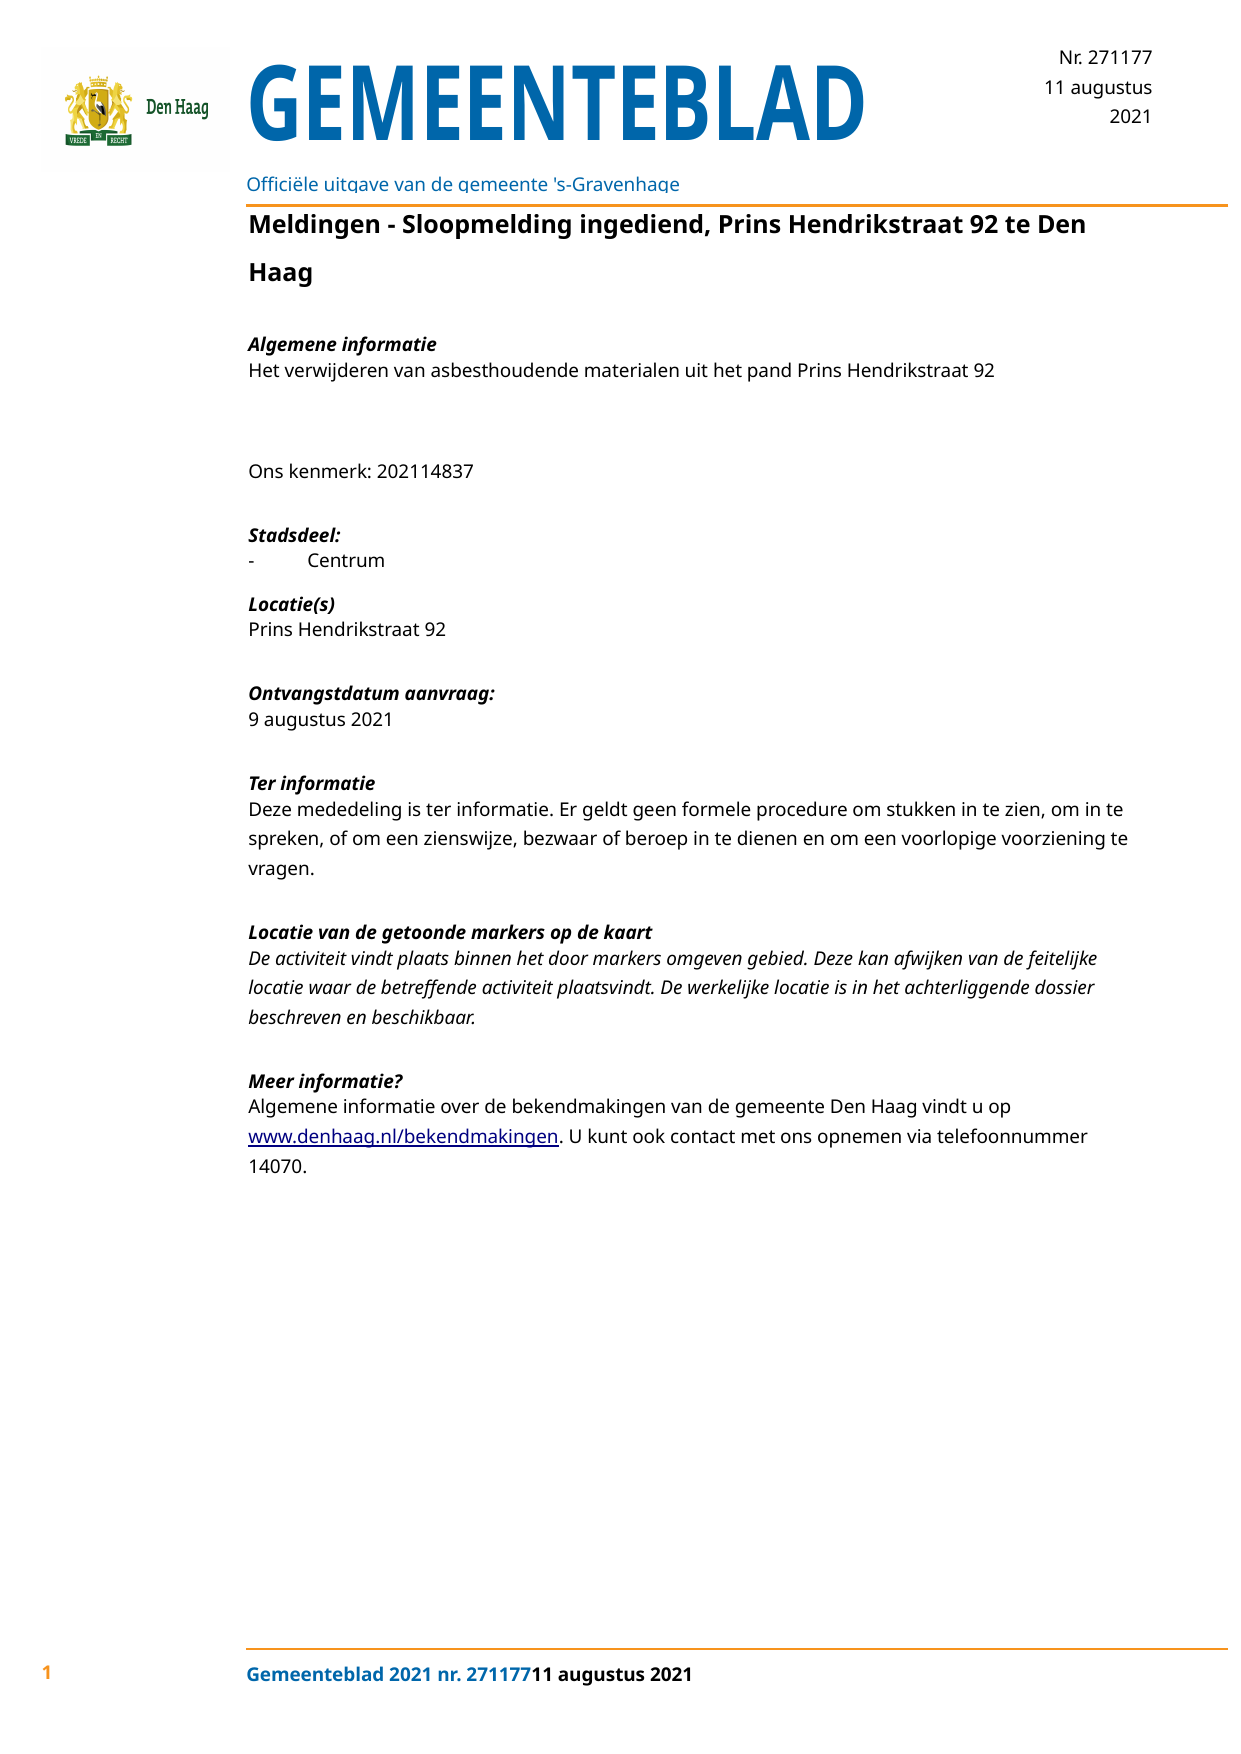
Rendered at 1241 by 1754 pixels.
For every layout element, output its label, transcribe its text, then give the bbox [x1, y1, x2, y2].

text Deze mededeling is ter informatie. Er geldt geen formele procedure om stukken in te zien, om in te spreken, of om een zienswijze, bezwaar of beroep in te dienen en om een voorlopige voorziening te vragen. [248, 796, 1152, 881]
text Meldingen - Sloopmelding ingediend, Prins Hendrikstraat 92 te Den Haag [248, 207, 1152, 288]
text Ontvangstdatum aanvraag: [248, 681, 1152, 706]
text Ons kenmerk: 202114837 [248, 458, 1152, 484]
text Ter informatie [248, 770, 1152, 796]
picture [41, 47, 231, 172]
text Algemene informatie over de bekendmakingen van de gemeente Den Haag vindt u op www.denhaag.nl/bekendmakingen. U kunt ook contact met ons opnemen via telefoonnummer 14070. [248, 1094, 1152, 1178]
text Meer informatie? [248, 1068, 1152, 1094]
text Locatie van de getoonde markers op de kaart [248, 919, 1152, 945]
list Centrum [248, 548, 1152, 573]
text Algemene informatie [248, 331, 1152, 357]
text 9 augustus 2021 [248, 706, 1152, 732]
text Het verwijderen van asbesthoudende materialen uit het pand Prins Hendrikstraat 92 [248, 357, 1152, 383]
text De activiteit vindt plaats binnen het door markers omgeven gebied. Deze kan afwijken van de feitelijke locatie waar de betreffende activiteit plaatsvindt. De werkelijke locatie is in het achterliggende dossier beschreven en beschikbaar. [248, 945, 1152, 1030]
text Locatie(s) [248, 591, 1152, 617]
text Prins Hendrikstraat 92 [248, 617, 1152, 642]
text Stadsdeel: [248, 522, 1152, 548]
